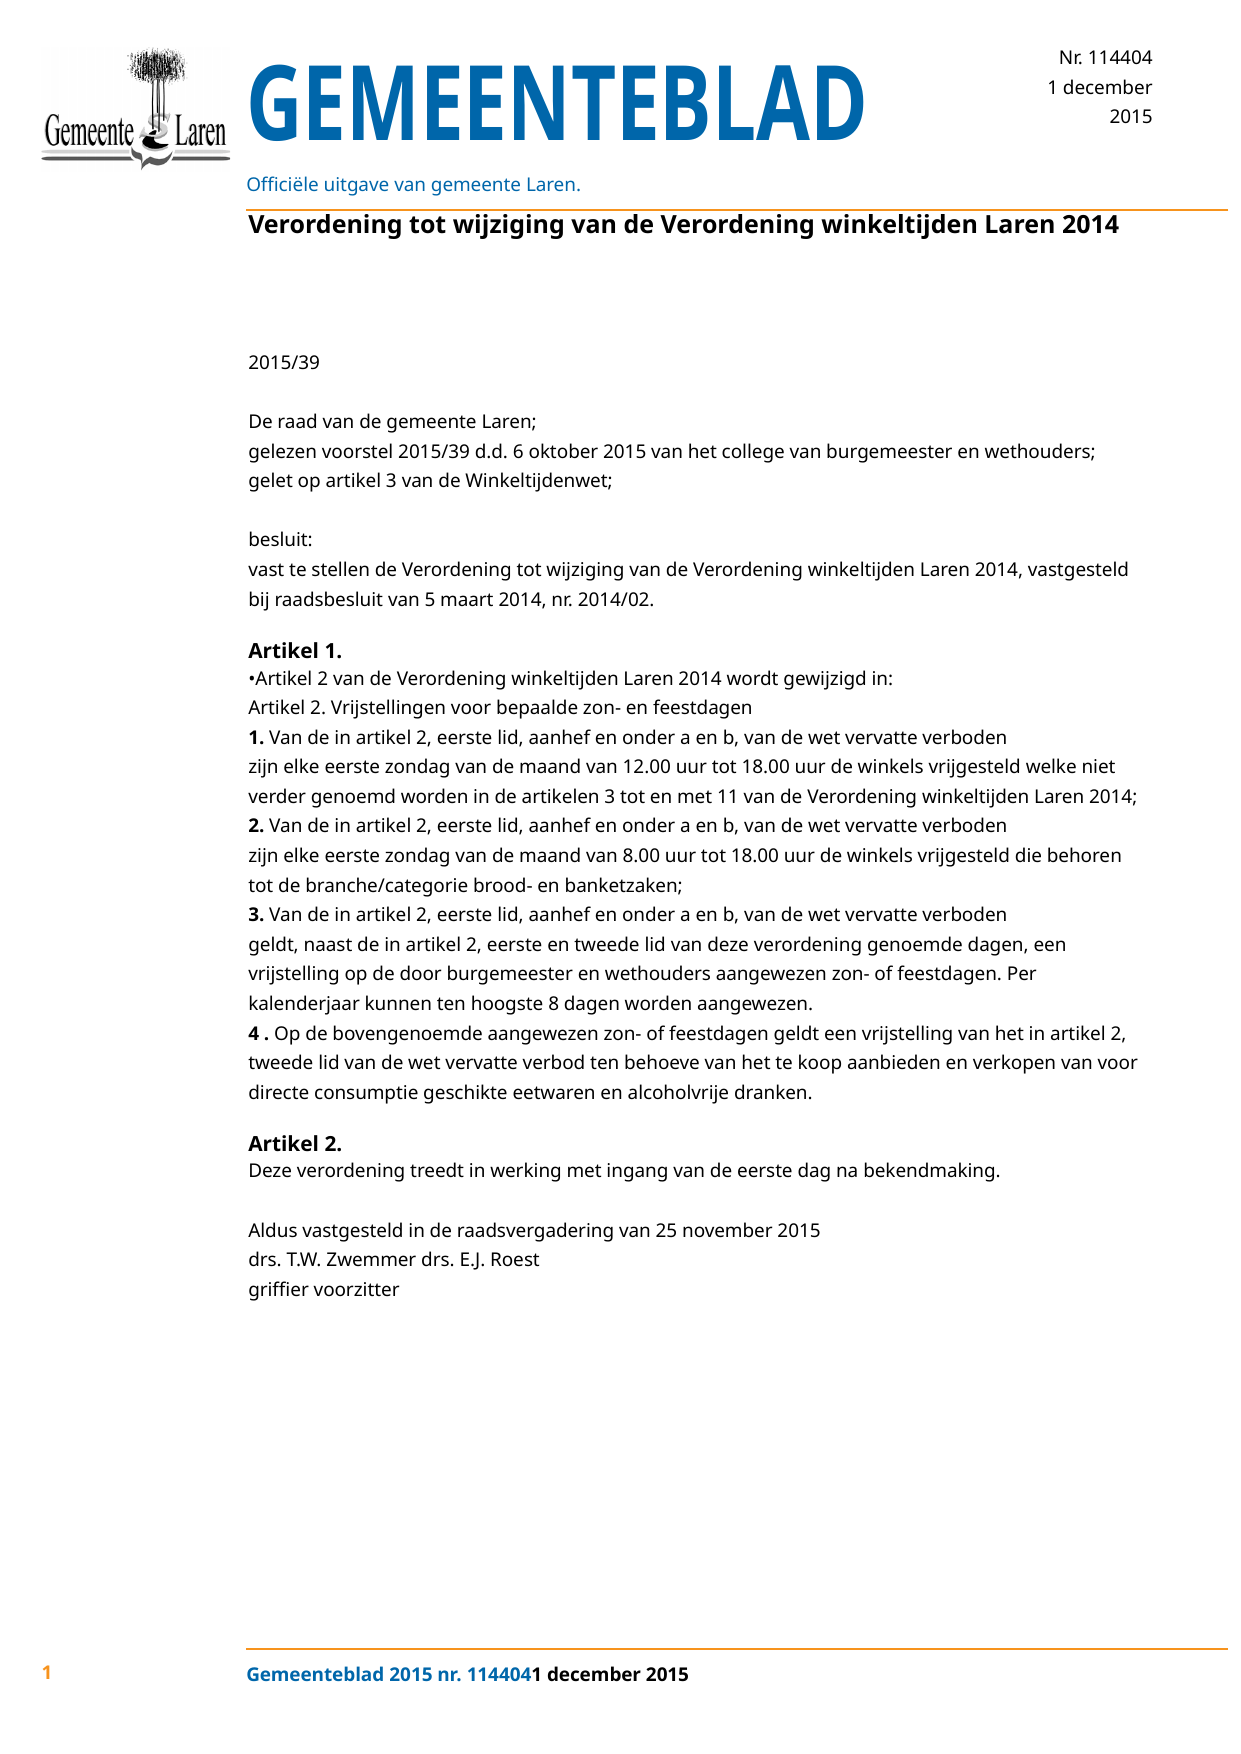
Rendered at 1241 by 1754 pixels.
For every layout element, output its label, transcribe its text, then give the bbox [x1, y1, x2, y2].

text gelezen voorstel 2015/39 d.d. 6 oktober 2015 van het college van burgemeester en wethouders; [248, 438, 1152, 464]
text Artikel 2. Vrijstellingen voor bepaalde zon- en feestdagen [248, 694, 1152, 720]
text zijn elke eerste zondag van de maand van 8.00 uur tot 18.00 uur de winkels vrijgesteld die behoren tot de branche/categorie brood- en banketzaken; [248, 842, 1152, 897]
text •Artikel 2 van de Verordening winkeltijden Laren 2014 wordt gewijzigd in: [248, 665, 1152, 690]
text 1. Van de in artikel 2, eerste lid, aanhef en onder a en b, van de wet vervatte verboden [248, 724, 1152, 749]
text 2015/39 [248, 349, 1152, 375]
text drs. T.W. Zwemmer drs. E.J. Roest [248, 1246, 1152, 1272]
text besluit: [248, 527, 1152, 552]
text Aldus vastgesteld in de raadsvergadering van 25 november 2015 [248, 1217, 1152, 1243]
text Artikel 2. [248, 1129, 1152, 1158]
text 3. Van de in artikel 2, eerste lid, aanhef en onder a en b, van de wet vervatte verboden [248, 901, 1152, 927]
text geldt, naast de in artikel 2, eerste en tweede lid van deze verordening genoemde dagen, een vrijstelling op de door burgemeester en wethouders aangewezen zon- of feestdagen. Per kalenderjaar kunnen ten hoogste 8 dagen worden aangewezen. [248, 931, 1152, 1016]
text Deze verordening treedt in werking met ingang van de eerste dag na bekendmaking. [248, 1158, 1152, 1183]
text vast te stellen de Verordening tot wijziging van de Verordening winkeltijden Laren 2014, vastgesteld bij raadsbesluit van 5 maart 2014, nr. 2014/02. [248, 556, 1152, 612]
text 2. Van de in artikel 2, eerste lid, aanhef en onder a en b, van de wet vervatte verboden [248, 813, 1152, 838]
text Verordening tot wijziging van de Verordening winkeltijden Laren 2014 [248, 211, 1152, 241]
text 4 . Op de bovengenoemde aangewezen zon- of feestdagen geldt een vrijstelling van het in artikel 2, tweede lid van de wet vervatte verbod ten behoeve van het te koop aanbieden en verkopen van voor directe consumptie geschikte eetwaren en alcoholvrije dranken. [248, 1020, 1152, 1104]
text Artikel 1. [248, 636, 1152, 665]
text griffier voorzitter [248, 1276, 1152, 1302]
text De raad van de gemeente Laren; [248, 408, 1152, 434]
text gelet op artikel 3 van de Winkeltijdenwet; [248, 467, 1152, 493]
text zijn elke eerste zondag van de maand van 12.00 uur tot 18.00 uur de winkels vrijgesteld welke niet verder genoemd worden in de artikelen 3 tot en met 11 van de Verordening winkeltijden Laren 2014; [248, 753, 1152, 809]
picture [41, 47, 231, 172]
